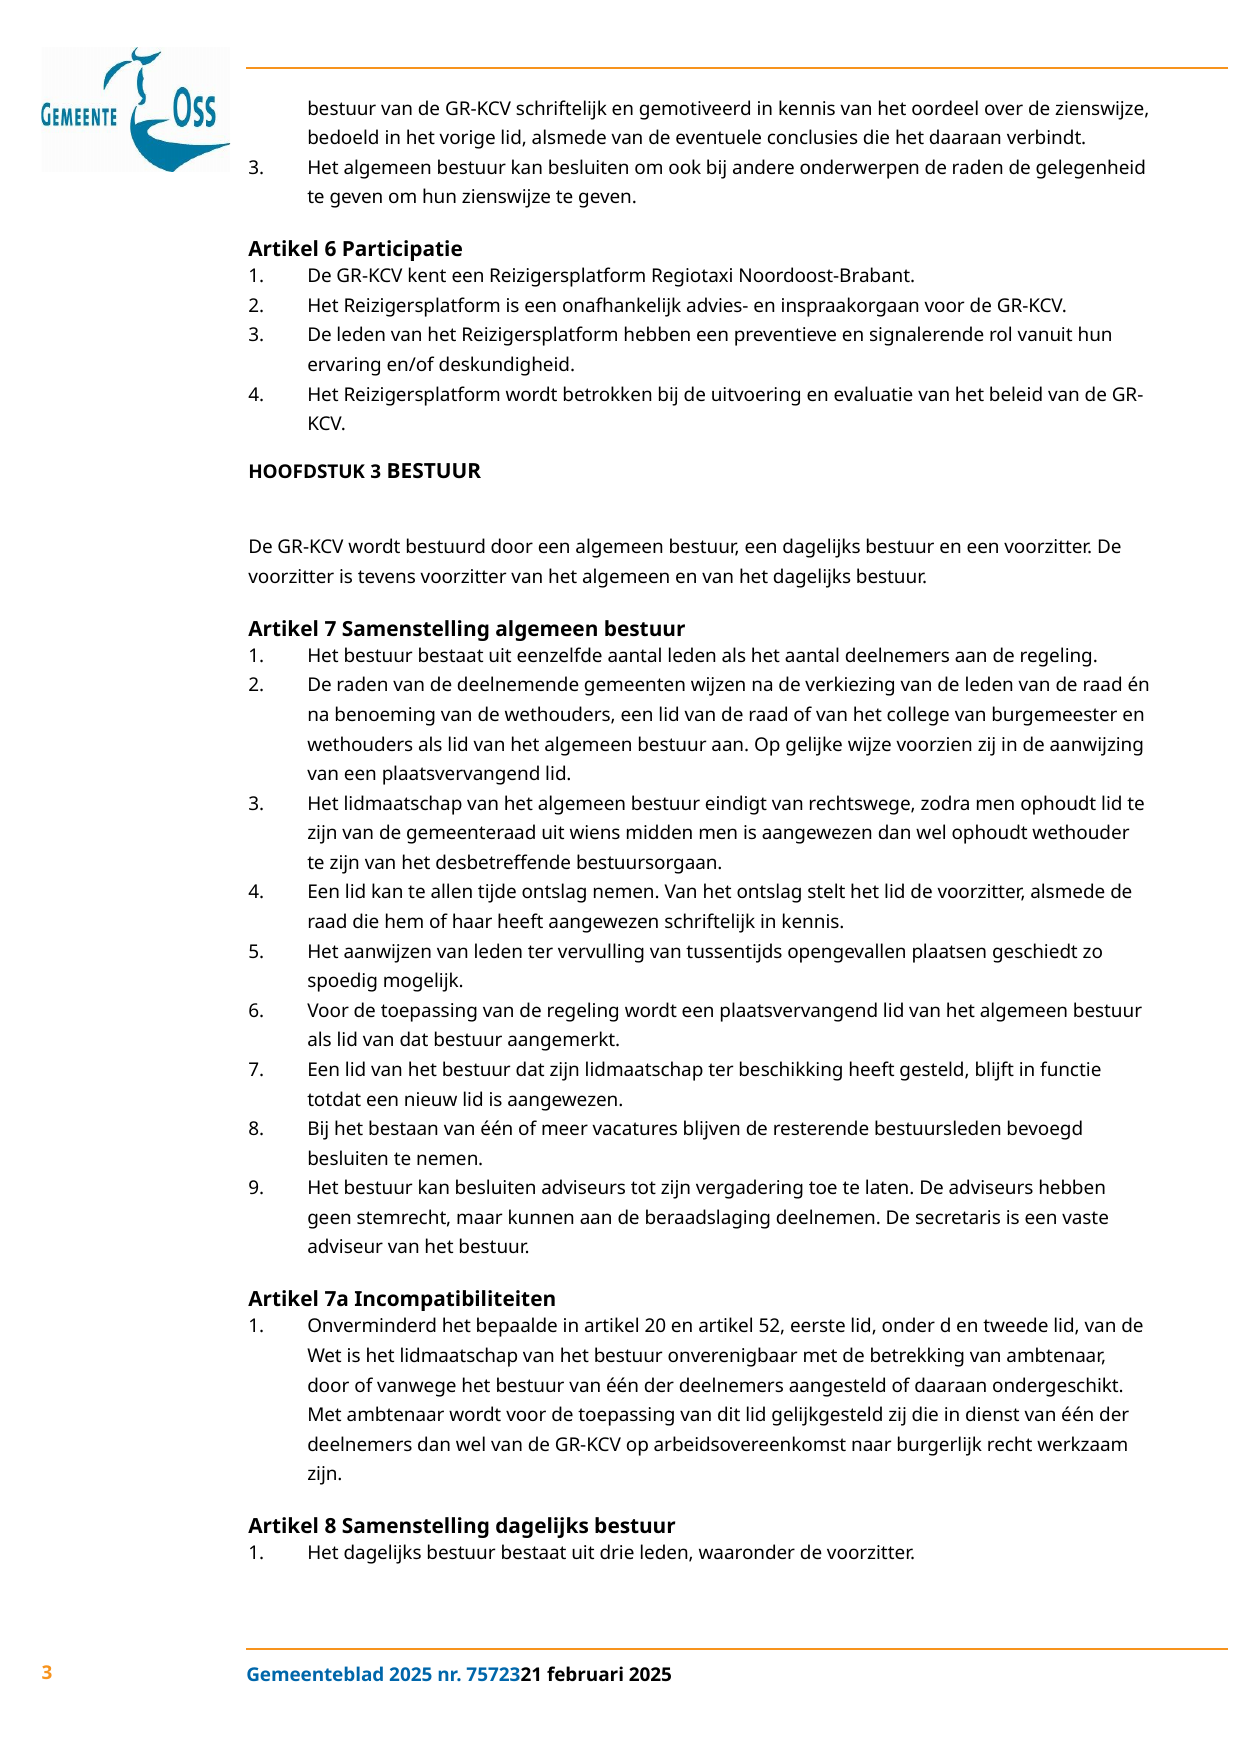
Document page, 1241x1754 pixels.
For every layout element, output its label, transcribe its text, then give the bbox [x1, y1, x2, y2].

text Artikel 6 Participatie [248, 234, 1152, 262]
list Onverminderd het bepaalde in artikel 20 en artikel 52, eerste lid, onder d en tweede lid, van de Wet is het lidmaatschap van het bestuur onverenigbaar met de betrekking van ambtenaar, door of vanwege het bestuur van één der deelnemers aangesteld of daaraan ondergeschikt. Met ambtenaar wordt voor de toepassing van dit lid gelijkgesteld zij die in dienst van één der deelnemers dan wel van de GR-KCV op arbeidsovereenkomst naar burgerlijk recht werkzaam zijn. [248, 1313, 1152, 1486]
text Artikel 7 Samenstelling algemeen bestuur [248, 614, 1152, 642]
list De GR-KCV kent een Reizigersplatform Regiotaxi Noordoost-Brabant. [248, 262, 1152, 288]
list Voor de toepassing van de regeling wordt een plaatsvervangend lid van het algemeen bestuur als lid van dat bestuur aangemerkt. [248, 997, 1152, 1052]
text De GR-KCV wordt bestuurd door een algemeen bestuur, een dagelijks bestuur en een voorzitter. De voorzitter is tevens voorzitter van het algemeen en van het dagelijks bestuur. [248, 534, 1152, 589]
list Het dagelijks bestuur bestaat uit drie leden, waaronder de voorzitter. [248, 1539, 1152, 1565]
list Het aanwijzen van leden ter vervulling van tussentijds opengevallen plaatsen geschiedt zo spoedig mogelijk. [248, 938, 1152, 993]
list De raden van de deelnemende gemeenten wijzen na de verkiezing van de leden van de raad én na benoeming van de wethouders, een lid van de raad of van het college van burgemeester en wethouders als lid van het algemeen bestuur aan. Op gelijke wijze voorzien zij in de aanwijzing van een plaatsvervangend lid. [248, 672, 1152, 786]
list Het Reizigersplatform wordt betrokken bij de uitvoering en evaluatie van het beleid van de GR-KCV. [248, 381, 1152, 436]
list Het algemeen bestuur kan besluiten om ook bij andere onderwerpen de raden de gelegenheid te geven om hun zienswijze te geven. [248, 154, 1152, 209]
picture [41, 47, 231, 172]
list Het bestuur bestaat uit eenzelfde aantal leden als het aantal deelnemers aan de regeling. [248, 642, 1152, 668]
list Een lid van het bestuur dat zijn lidmaatschap ter beschikking heeft gesteld, blijft in functie totdat een nieuw lid is aangewezen. [248, 1056, 1152, 1112]
text Artikel 8 Samenstelling dagelijks bestuur [248, 1511, 1152, 1539]
list Een lid kan te allen tijde ontslag nemen. Van het ontslag stelt het lid de voorzitter, alsmede de raad die hem of haar heeft aangewezen schriftelijk in kennis. [248, 879, 1152, 934]
list Het Reizigersplatform is een onafhankelijk advies- en inspraakorgaan voor de GR-KCV. [248, 292, 1152, 318]
text HOOFDSTUK 3 BESTUUR [248, 456, 1152, 484]
text Artikel 7a Incompatibiliteiten [248, 1284, 1152, 1313]
list Het lidmaatschap van het algemeen bestuur eindigt van rechtswege, zodra men ophoudt lid te zijn van de gemeenteraad uit wiens midden men is aangewezen dan wel ophoudt wethouder te zijn van het desbetreffende bestuursorgaan. [248, 790, 1152, 875]
list Het bestuur kan besluiten adviseurs tot zijn vergadering toe te laten. De adviseurs hebben geen stemrecht, maar kunnen aan de beraadslaging deelnemen. De secretaris is een vaste adviseur van het bestuur. [248, 1174, 1152, 1259]
list bestuur van de GR-KCV schriftelijk en gemotiveerd in kennis van het oordeel over de zienswijze, bedoeld in het vorige lid, alsmede van de eventuele conclusies die het daaraan verbindt. [248, 95, 1152, 150]
list Bij het bestaan van één of meer vacatures blijven de resterende bestuursleden bevoegd besluiten te nemen. [248, 1115, 1152, 1171]
list De leden van het Reizigersplatform hebben een preventieve en signalerende rol vanuit hun ervaring en/of deskundigheid. [248, 322, 1152, 377]
